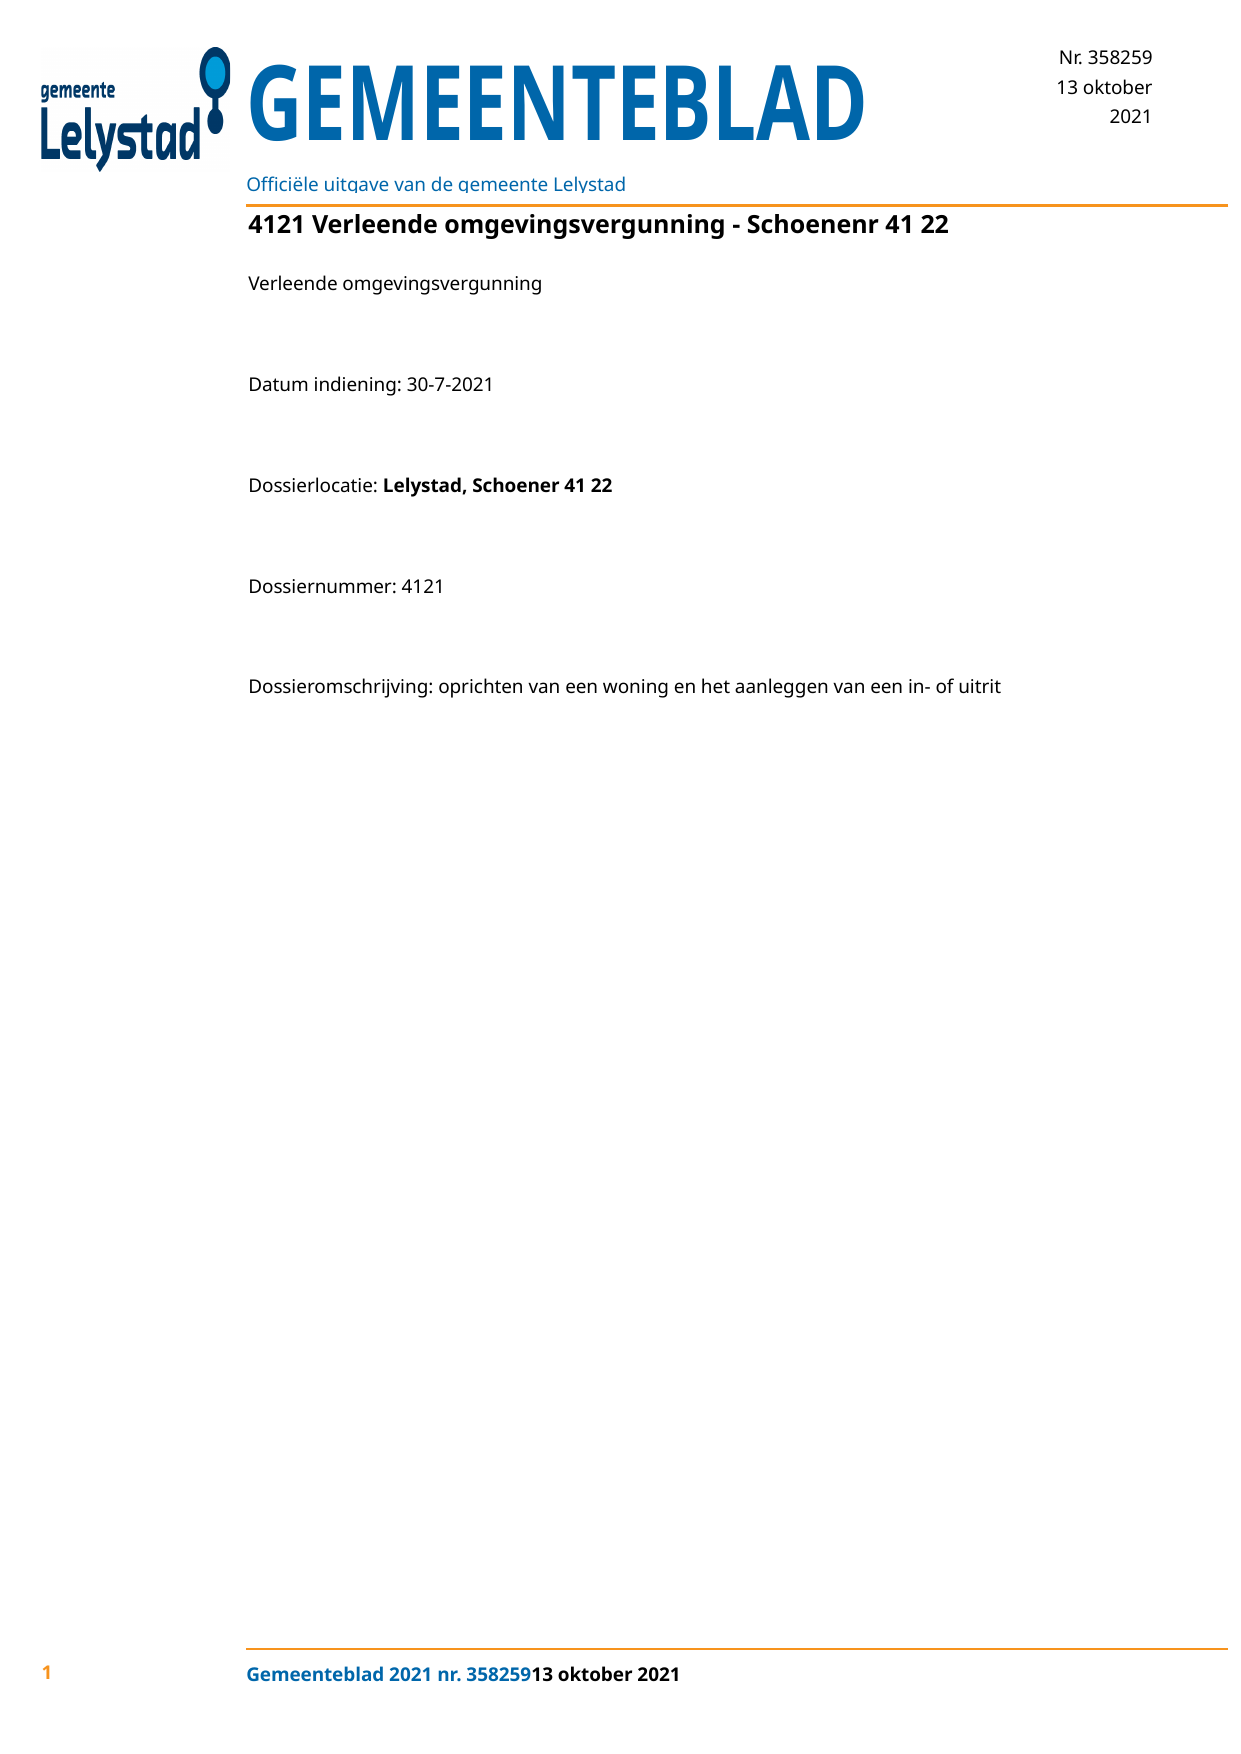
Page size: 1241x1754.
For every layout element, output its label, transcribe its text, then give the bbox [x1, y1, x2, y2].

picture [41, 47, 231, 172]
text Dossiernummer: 4121 [248, 573, 1152, 598]
text Dossieromschrijving: oprichten van een woning en het aanleggen van een in- of uitrit [248, 674, 1152, 699]
text Datum indiening: 30-7-2021 [248, 371, 1152, 397]
text Dossierlocatie: Lelystad, Schoener 41 22 [248, 472, 1152, 498]
text Verleende omgevingsvergunning [248, 270, 1152, 296]
text 4121 Verleende omgevingsvergunning - Schoenenr 41 22 [248, 207, 1152, 241]
